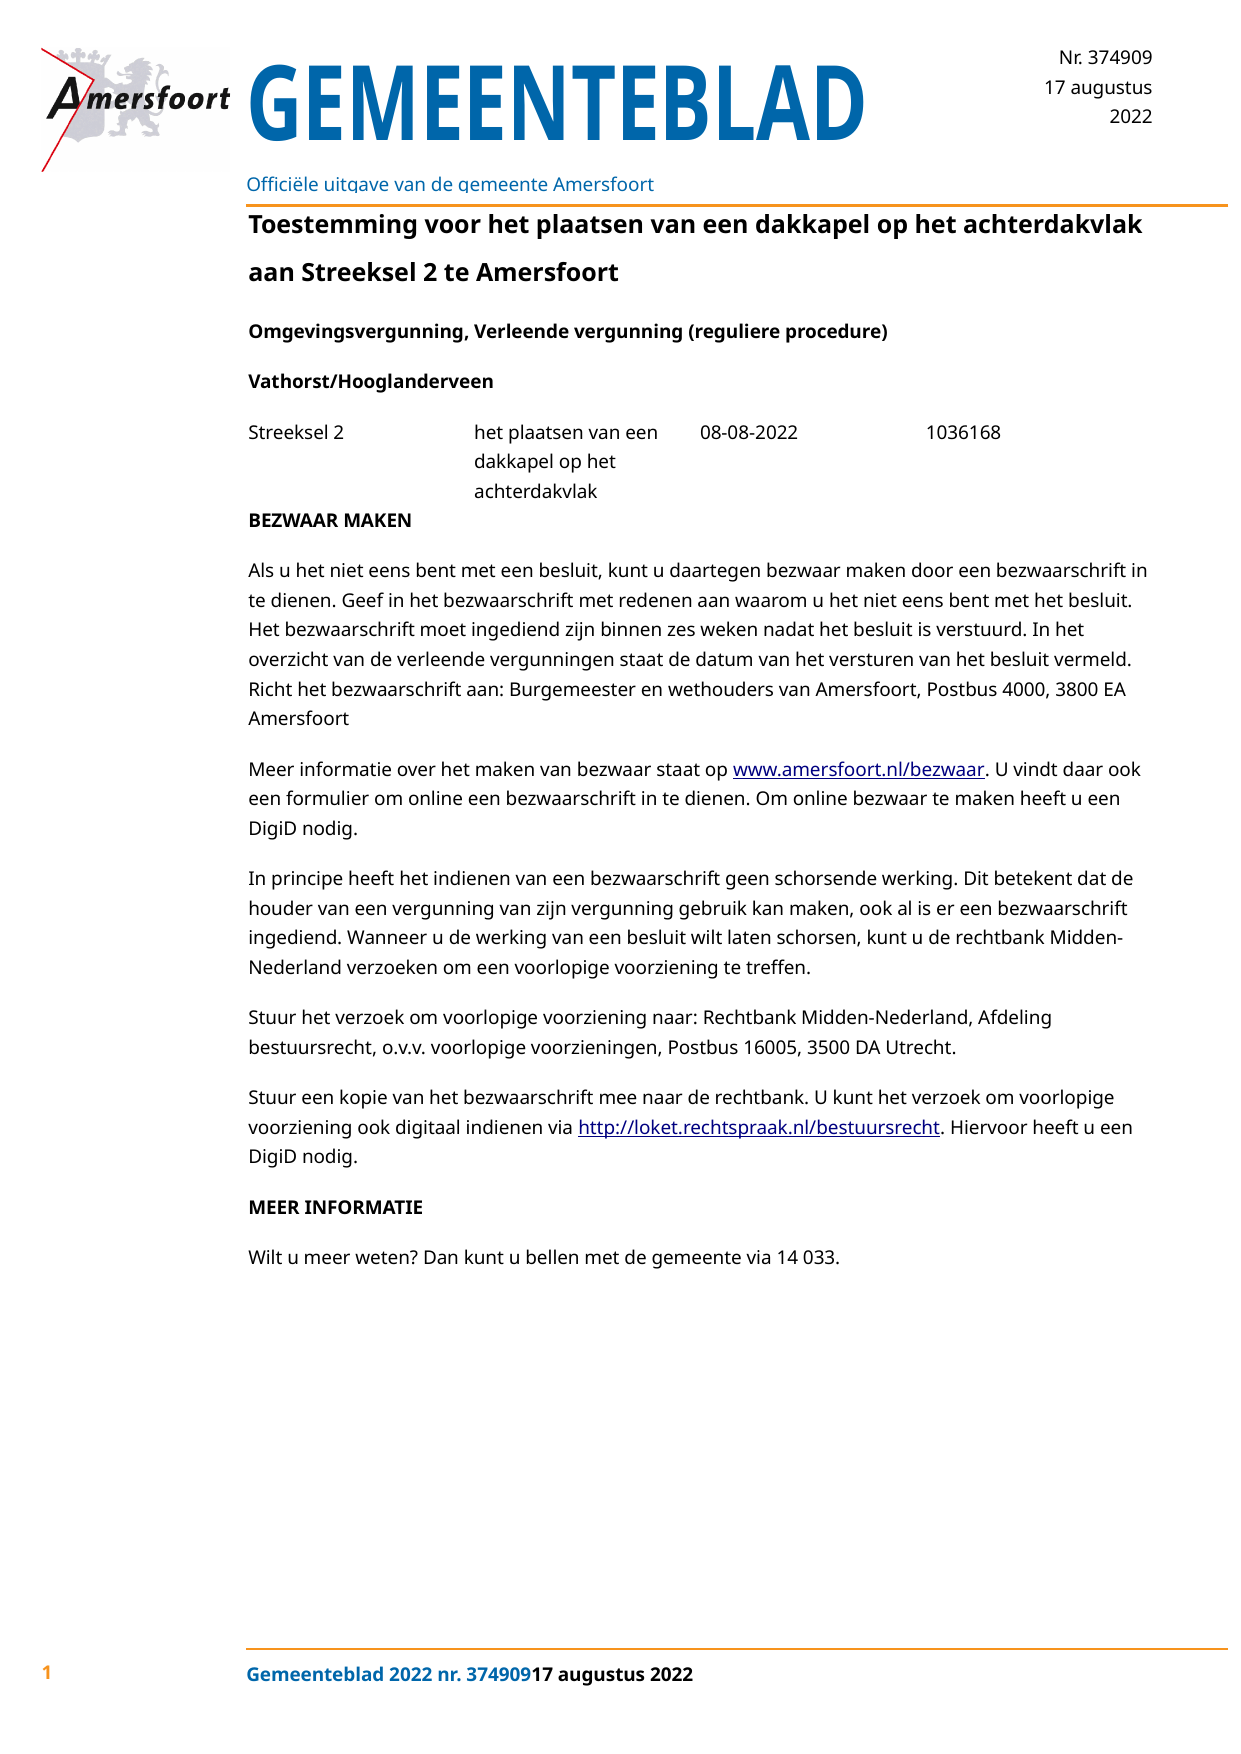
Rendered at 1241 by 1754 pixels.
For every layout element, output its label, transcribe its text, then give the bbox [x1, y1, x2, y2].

picture [41, 47, 231, 172]
table_header het plaatsen van een dakkapel op het achterdakvlak [474, 419, 700, 504]
text In principe heeft het indienen van een bezwaarschrift geen schorsende werking. Dit betekent dat de houder van een vergunning van zijn vergunning gebruik kan maken, ook al is er een bezwaarschrift ingediend. Wanneer u de werking van een besluit wilt laten schorsen, kunt u de rechtbank Midden-Nederland verzoeken om een voorlopige voorziening te treffen. [248, 865, 1152, 980]
text Als u het niet eens bent met een besluit, kunt u daartegen bezwaar maken door een bezwaarschrift in te dienen. Geef in het bezwaarschrift met redenen aan waarom u het niet eens bent met het besluit. Het bezwaarschrift moet ingediend zijn binnen zes weken nadat het besluit is verstuurd. In het overzicht van de verleende vergunningen staat de datum van het versturen van het besluit vermeld. Richt het bezwaarschrift aan: Burgemeester en wethouders van Amersfoort, Postbus 4000, 3800 EA Amersfoort [248, 557, 1152, 731]
table_header 08-08-2022 [700, 419, 926, 504]
table_header 1036168 [926, 419, 1152, 504]
text Vathorst/Hooglanderveen [248, 368, 1152, 394]
text Stuur een kopie van het bezwaarschrift mee naar de rechtbank. U kunt het verzoek om voorlopige voorziening ook digitaal indienen via http://loket.rechtspraak.nl/bestuursrecht. Hiervoor heeft u een DigiD nodig. [248, 1084, 1152, 1169]
text MEER INFORMATIE [248, 1194, 1152, 1220]
text BEZWAAR MAKEN [248, 507, 1152, 533]
text Omgevingsvergunning, Verleende vergunning (reguliere procedure) [248, 318, 1152, 344]
text Stuur het verzoek om voorlopige voorziening naar: Rechtbank Midden-Nederland, Afdeling bestuursrecht, o.v.v. voorlopige voorzieningen, Postbus 16005, 3500 DA Utrecht. [248, 1004, 1152, 1060]
table_header Streeksel 2 [248, 419, 474, 504]
text Toestemming voor het plaatsen van een dakkapel op het achterdakvlak aan Streeksel 2 te Amersfoort [248, 207, 1152, 288]
text Wilt u meer weten? Dan kunt u bellen met de gemeente via 14 033. [248, 1244, 1152, 1270]
text Meer informatie over het maken van bezwaar staat op www.amersfoort.nl/bezwaar. U vindt daar ook een formulier om online een bezwaarschrift in te dienen. Om online bezwaar te maken heeft u een DigiD nodig. [248, 756, 1152, 841]
